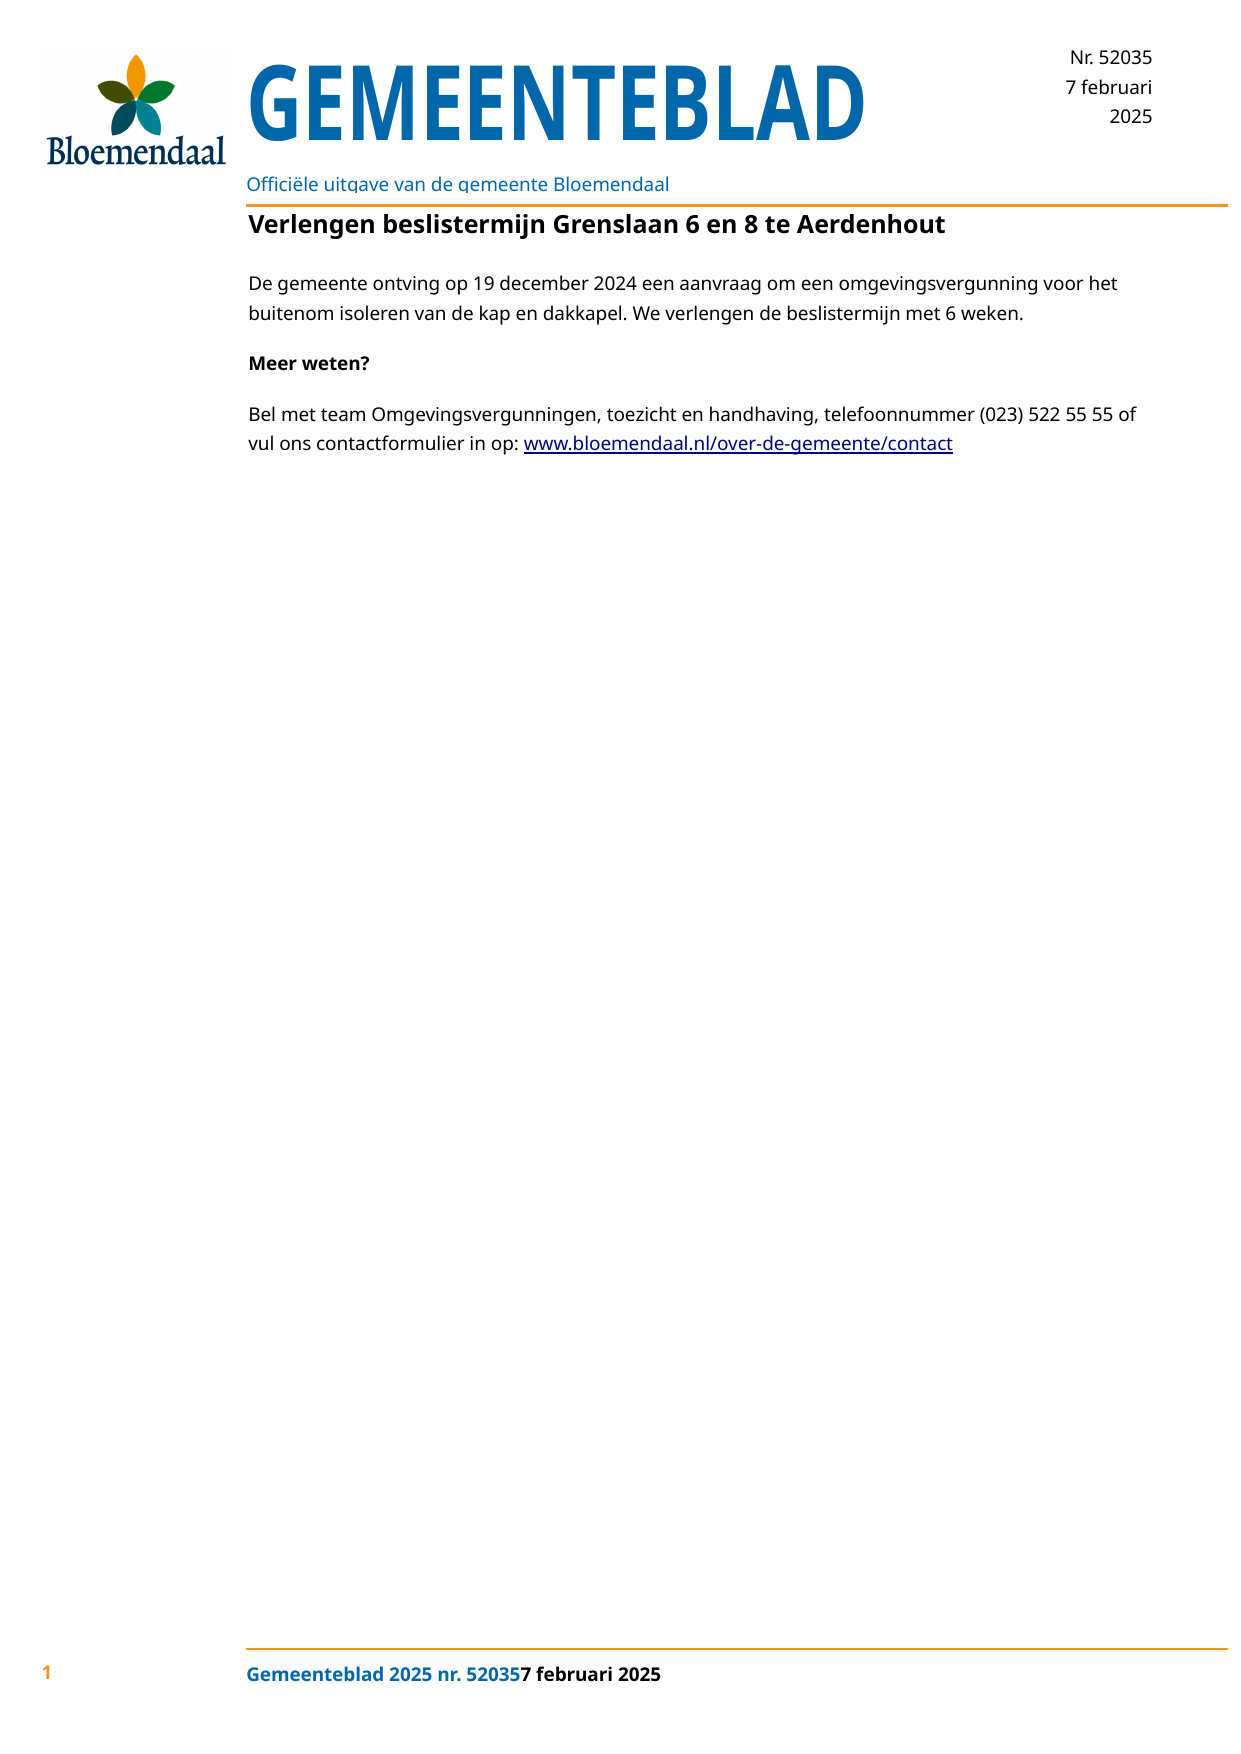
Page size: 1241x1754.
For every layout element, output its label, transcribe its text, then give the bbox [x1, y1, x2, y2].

text Verlengen beslistermijn Grenslaan 6 en 8 te Aerdenhout [248, 207, 1152, 241]
text Bel met team Omgevingsvergunningen, toezicht en handhaving, telefoonnummer (023) 522 55 55 of vul ons contactformulier in op: www.bloemendaal.nl/over-de-gemeente/contact [248, 401, 1152, 456]
text De gemeente ontving op 19 december 2024 een aanvraag om een omgevingsvergunning voor het buitenom isoleren van de kap en dakkapel. We verlengen de beslistermijn met 6 weken. [248, 270, 1152, 326]
picture [41, 47, 231, 172]
text Meer weten? [248, 350, 1152, 376]
